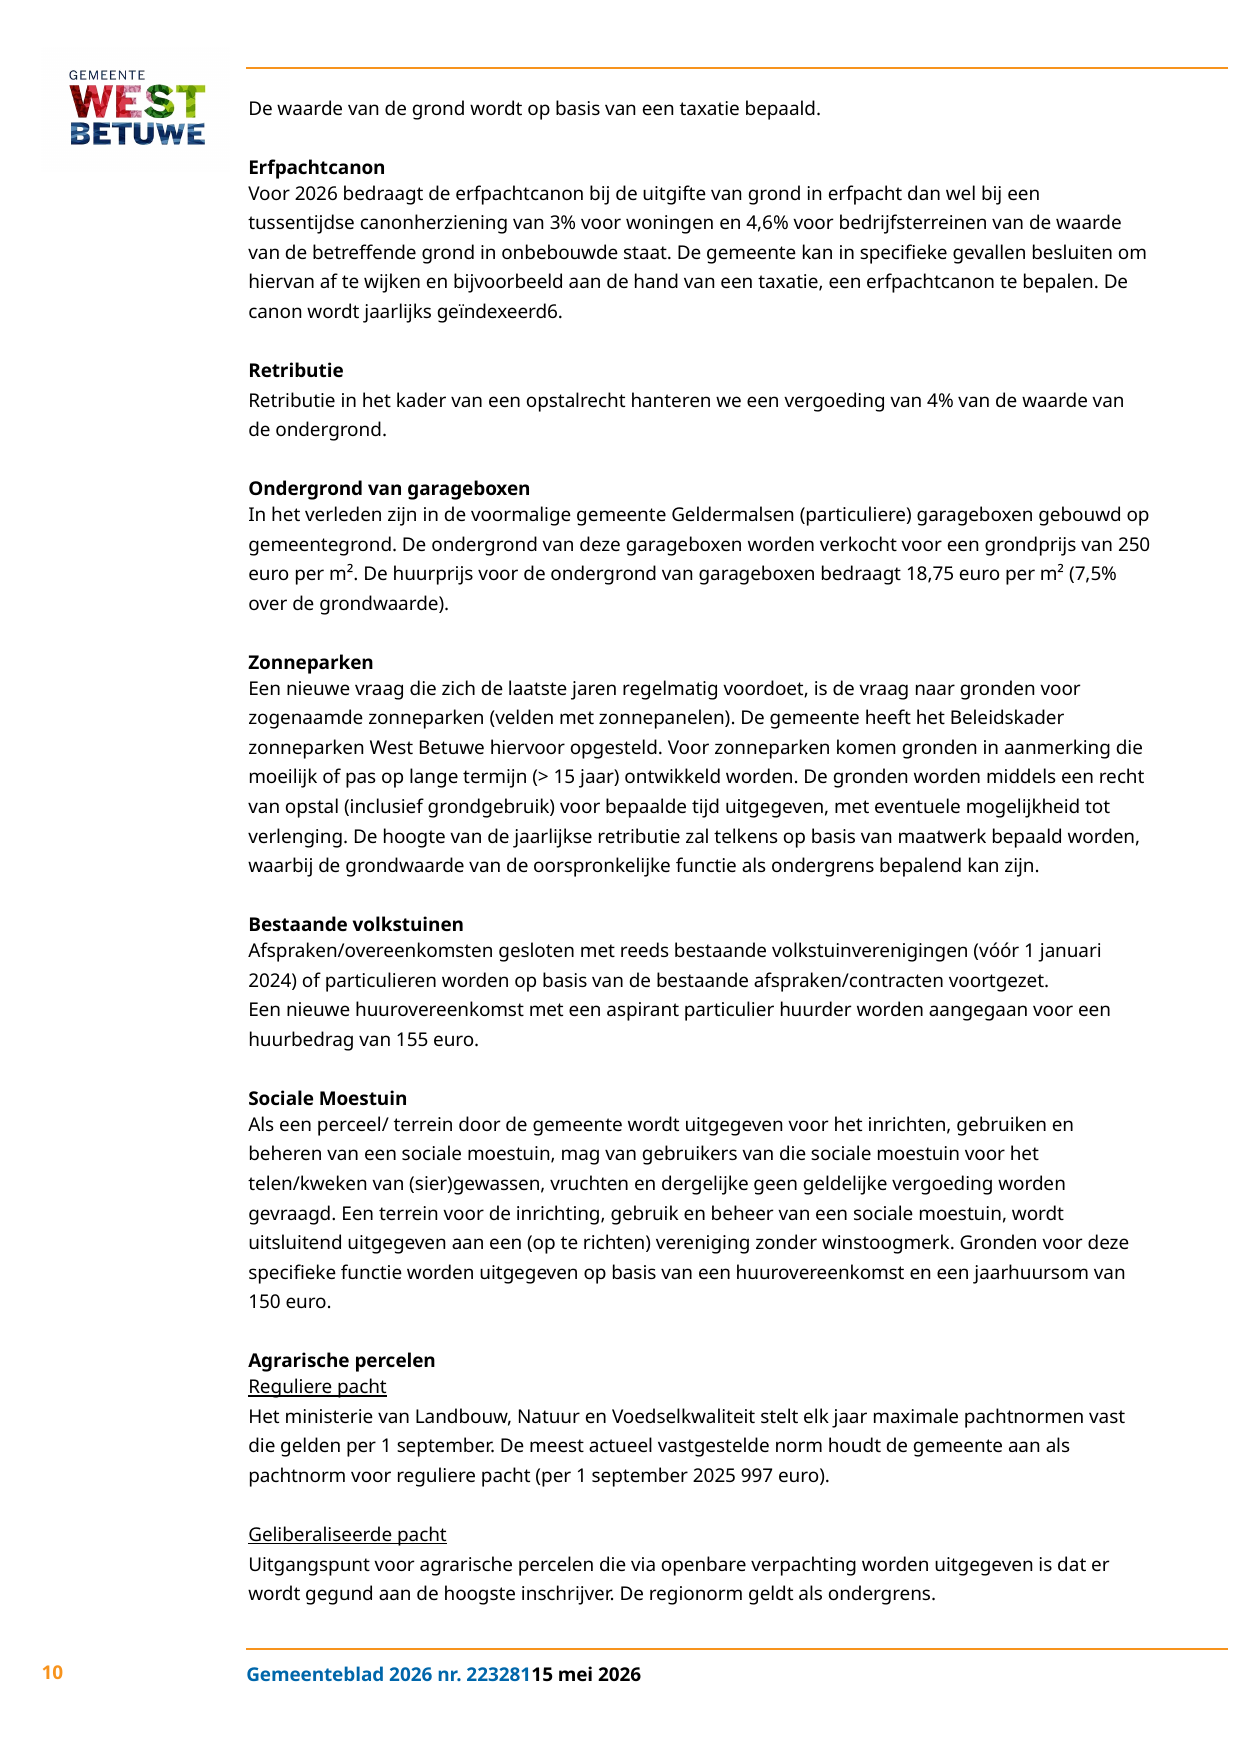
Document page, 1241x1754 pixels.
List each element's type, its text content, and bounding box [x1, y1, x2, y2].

text Agrarische percelen [248, 1348, 1152, 1373]
text De waarde van de grond wordt op basis van een taxatie bepaald. [248, 95, 1152, 121]
text Afspraken/overeenkomsten gesloten met reeds bestaande volkstuinverenigingen (vóór 1 januari 2024) of particulieren worden op basis van de bestaande afspraken/contracten voortgezet. [248, 937, 1152, 993]
text Uitgangspunt voor agrarische percelen die via openbare verpachting worden uitgegeven is dat er wordt gegund aan de hoogste inschrijver. De regionorm geldt als ondergrens. [248, 1551, 1152, 1606]
text Voor 2026 bedraagt de erfpachtcanon bij de uitgifte van grond in erfpacht dan wel bij een tussentijdse canonherziening van 3% voor woningen en 4,6% voor bedrijfsterreinen van de waarde van de betreffende grond in onbebouwde staat. De gemeente kan in specifieke gevallen besluiten om hiervan af te wijken en bijvoorbeeld aan de hand van een taxatie, een erfpachtcanon te bepalen. De canon wordt jaarlijks geïndexeerd6. [248, 180, 1152, 324]
text Ondergrond van garageboxen [248, 476, 1152, 501]
text Retributie [248, 357, 1152, 383]
text Reguliere pacht [248, 1373, 1152, 1399]
text In het verleden zijn in de voormalige gemeente Geldermalsen (particuliere) garageboxen gebouwd op gemeentegrond. De ondergrond van deze garageboxen worden verkocht voor een grondprijs van 250 euro per m². De huurprijs voor de ondergrond van garageboxen bedraagt 18,75 euro per m² (7,5% over de grondwaarde). [248, 501, 1152, 616]
text Zonneparken [248, 649, 1152, 675]
text Een nieuwe vraag die zich de laatste jaren regelmatig voordoet, is de vraag naar gronden voor zogenaamde zonneparken (velden met zonnepanelen). De gemeente heeft het Beleidskader zonneparken West Betuwe hiervoor opgesteld. Voor zonneparken komen gronden in aanmerking die moeilijk of pas op lange termijn (> 15 jaar) ontwikkeld worden. De gronden worden middels een recht van opstal (inclusief grondgebruik) voor bepaalde tijd uitgegeven, met eventuele mogelijkheid tot verlenging. De hoogte van de jaarlijkse retributie zal telkens op basis van maatwerk bepaald worden, waarbij de grondwaarde van de oorspronkelijke functie als ondergrens bepalend kan zijn. [248, 675, 1152, 878]
text Een nieuwe huurovereenkomst met een aspirant particulier huurder worden aangegaan voor een huurbedrag van 155 euro. [248, 996, 1152, 1052]
text Geliberaliseerde pacht [248, 1521, 1152, 1547]
picture [41, 47, 231, 172]
text Als een perceel/ terrein door de gemeente wordt uitgegeven voor het inrichten, gebruiken en beheren van een sociale moestuin, mag van gebruikers van die sociale moestuin voor het telen/kweken van (sier)gewassen, vruchten en dergelijke geen geldelijke vergoeding worden gevraagd. Een terrein voor de inrichting, gebruik en beheer van een sociale moestuin, wordt uitsluitend uitgegeven aan een (op te richten) vereniging zonder winstoogmerk. Gronden voor deze specifieke functie worden uitgegeven op basis van een huurovereenkomst en een jaarhuursom van 150 euro. [248, 1111, 1152, 1314]
text Retributie in het kader van een opstalrecht hanteren we een vergoeding van 4% van de waarde van de ondergrond. [248, 387, 1152, 442]
text Het ministerie van Landbouw, Natuur en Voedselkwaliteit stelt elk jaar maximale pachtnormen vast die gelden per 1 september. De meest actueel vastgestelde norm houdt de gemeente aan als pachtnorm voor reguliere pacht (per 1 september 2025 997 euro). [248, 1403, 1152, 1488]
text Bestaande volkstuinen [248, 912, 1152, 937]
text Erfpachtcanon [248, 154, 1152, 180]
text Sociale Moestuin [248, 1085, 1152, 1111]
